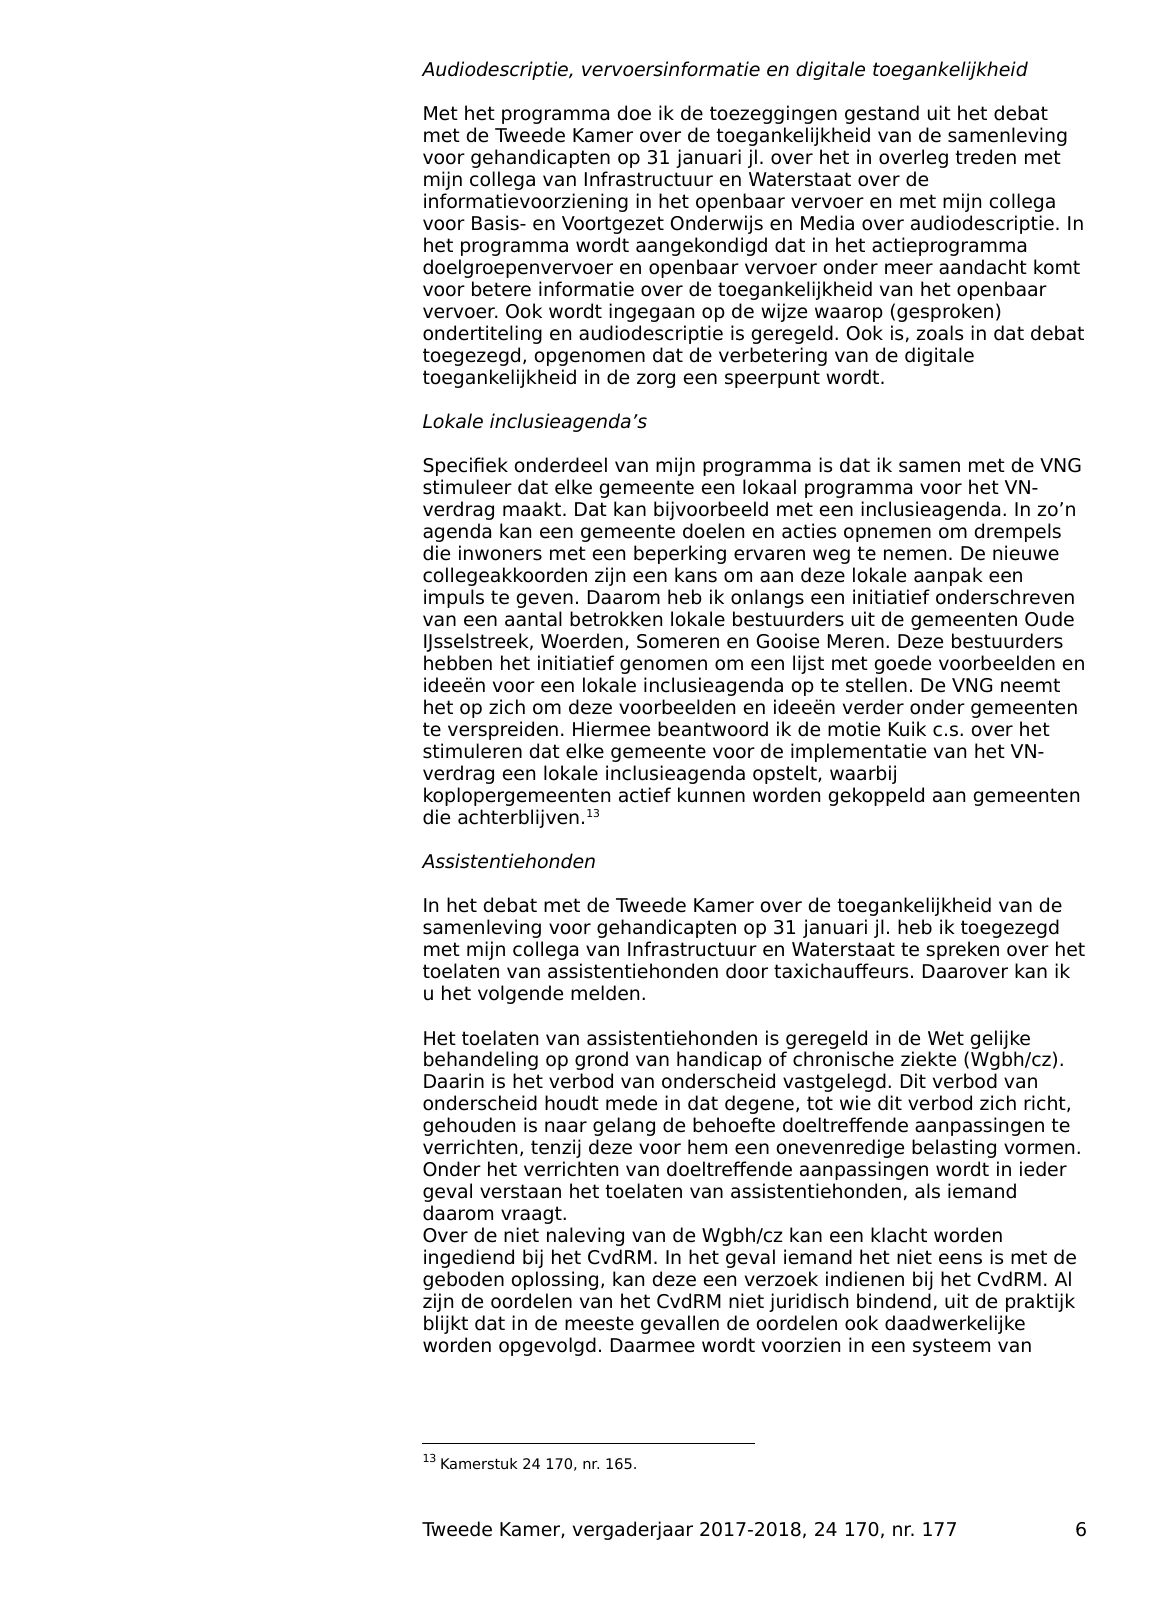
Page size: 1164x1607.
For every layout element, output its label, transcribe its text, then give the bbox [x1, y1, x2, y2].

text Met het programma doe ik de toezeggingen gestand uit het debat met de Tweede Kamer over de toegankelijkheid van de samenleving voor gehandicapten op 31 januari jl. over het in overleg treden met mijn collega van Infrastructuur en Waterstaat over de informatievoorziening in het openbaar vervoer en met mijn collega voor Basis- en Voortgezet Onderwijs en Media over audiodescriptie. In het programma wordt aangekondigd dat in het actieprogramma doelgroepenvervoer en openbaar vervoer onder meer aandacht komt voor betere informatie over de toegankelijkheid van het openbaar vervoer. Ook wordt ingegaan op de wijze waarop (gesproken) ondertiteling en audiodescriptie is geregeld. Ook is, zoals in dat debat toegezegd, opgenomen dat de verbetering van de digitale toegankelijkheid in de zorg een speerpunt wordt. [422, 103, 1087, 389]
text Over de niet naleving van de Wgbh/cz kan een klacht worden ingediend bij het CvdRM. In het geval iemand het niet eens is met de geboden oplossing, kan deze een verzoek indienen bij het CvdRM. Al zijn de oordelen van het CvdRM niet juridisch bindend, uit de praktijk blijkt dat in de meeste gevallen de oordelen ook daadwerkelijke worden opgevolgd. Daarmee wordt voorzien in een systeem van [422, 1225, 1087, 1357]
text Het toelaten van assistentiehonden is geregeld in de Wet gelijke behandeling op grond van handicap of chronische ziekte (Wgbh/cz). Daarin is het verbod van onderscheid vastgelegd. Dit verbod van onderscheid houdt mede in dat degene, tot wie dit verbod zich richt, gehouden is naar gelang de behoefte doeltreffende aanpassingen te verrichten, tenzij deze voor hem een onevenredige belasting vormen. Onder het verrichten van doeltreffende aanpassingen wordt in ieder geval verstaan het toelaten van assistentiehonden, als iemand daarom vraagt. [422, 1027, 1087, 1225]
subtitle Audiodescriptie, vervoersinformatie en digitale toegankelijkheid [422, 59, 1087, 81]
subtitle Lokale inclusieagenda’s [422, 411, 1087, 433]
text Specifiek onderdeel van mijn programma is dat ik samen met de VNG stimuleer dat elke gemeente een lokaal programma voor het VN-verdrag maakt. Dat kan bijvoorbeeld met een inclusieagenda. In zo’n agenda kan een gemeente doelen en acties opnemen om drempels die inwoners met een beperking ervaren weg te nemen. De nieuwe collegeakkoorden zijn een kans om aan deze lokale aanpak een impuls te geven. Daarom heb ik onlangs een initiatief onderschreven van een aantal betrokken lokale bestuurders uit de gemeenten Oude IJsselstreek, Woerden, Someren en Gooise Meren. Deze bestuurders hebben het initiatief genomen om een lijst met goede voorbeelden en ideeën voor een lokale inclusieagenda op te stellen. De VNG neemt het op zich om deze voorbeelden en ideeën verder onder gemeenten te verspreiden. Hiermee beantwoord ik de motie Kuik c.s. over het stimuleren dat elke gemeente voor de implementatie van het VN-verdrag een lokale inclusieagenda opstelt, waarbij koplopergemeenten actief kunnen worden gekoppeld aan gemeenten die achterblijven. [422, 455, 1087, 829]
text Kamerstuk 24 170, nr. 165. [422, 1452, 1087, 1474]
text In het debat met de Tweede Kamer over de toegankelijkheid van de samenleving voor gehandicapten op 31 januari jl. heb ik toegezegd met mijn collega van Infrastructuur en Waterstaat te spreken over het toelaten van assistentiehonden door taxichauffeurs. Daarover kan ik u het volgende melden. [422, 895, 1087, 1005]
subtitle Assistentiehonden [422, 851, 1087, 873]
